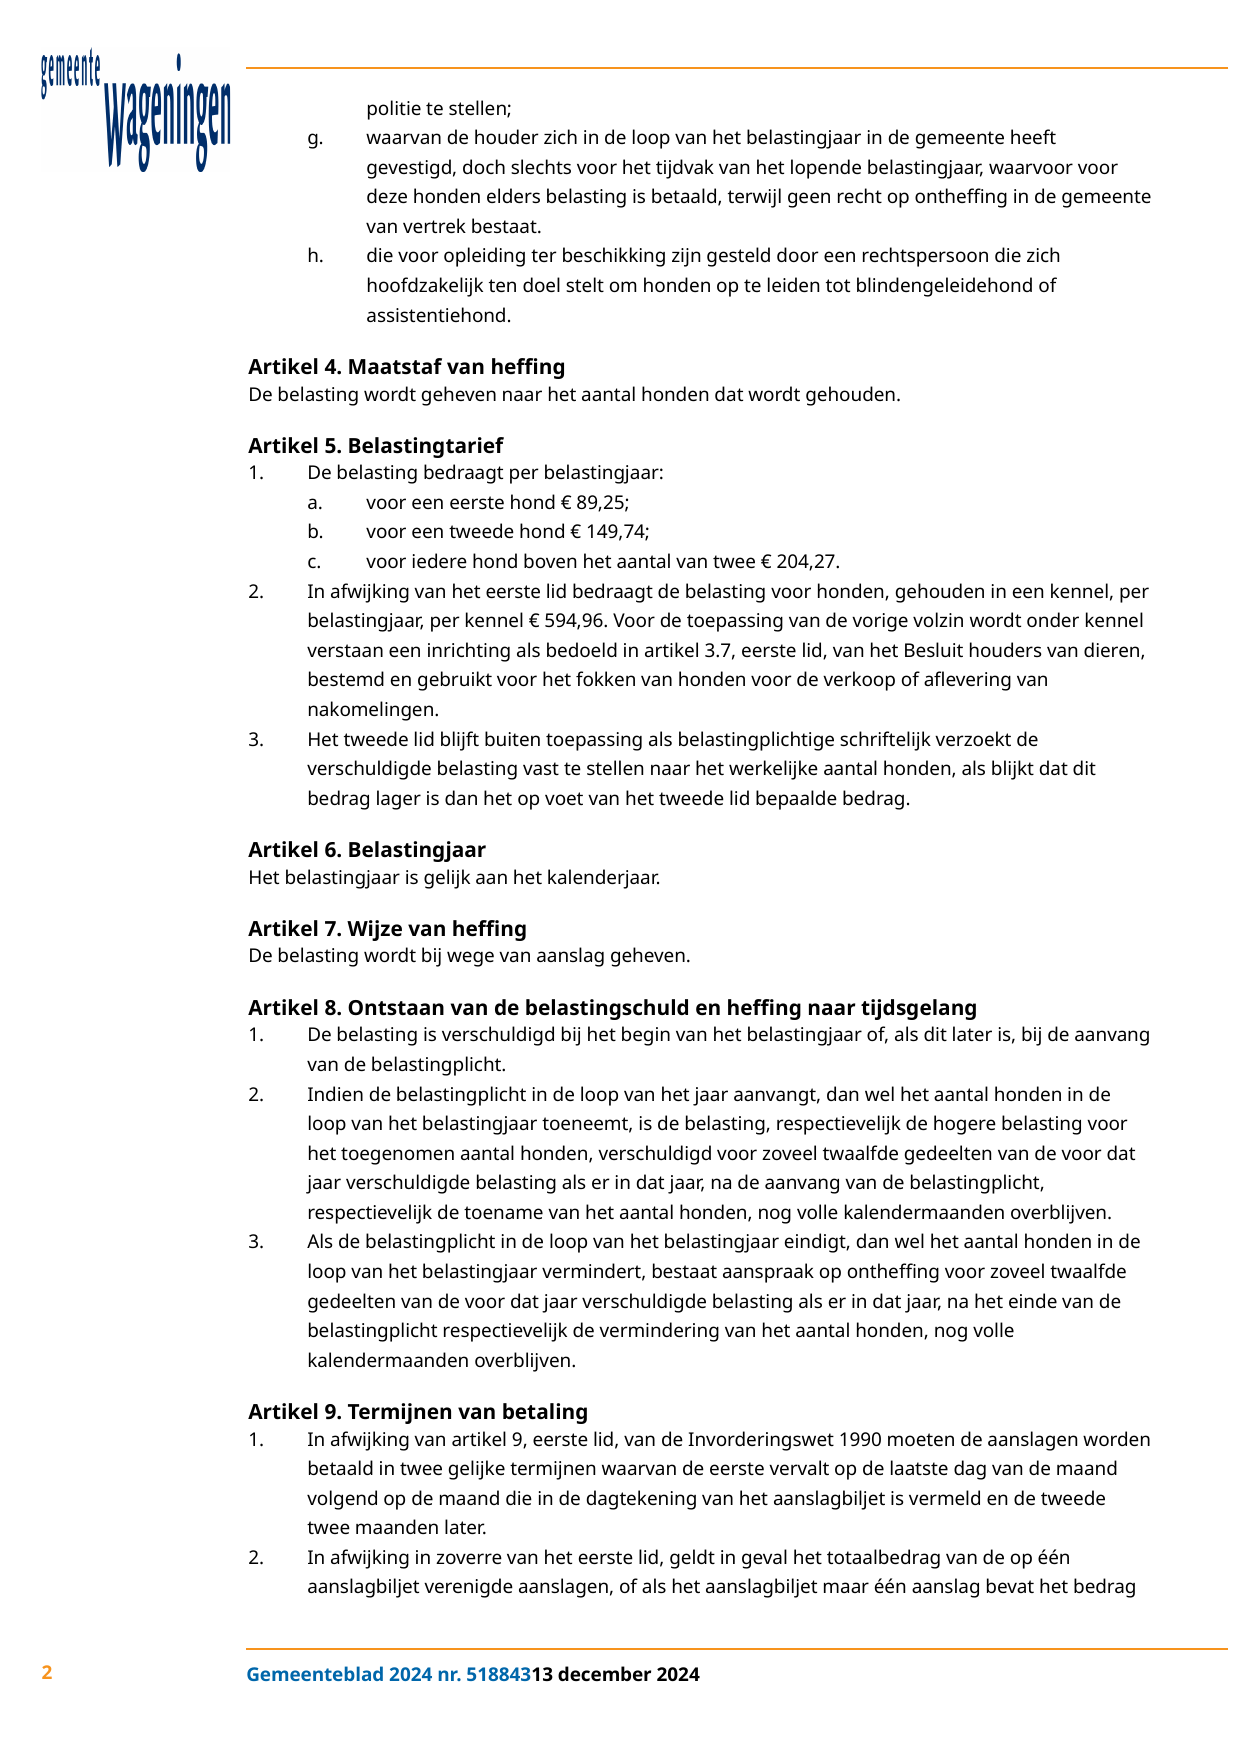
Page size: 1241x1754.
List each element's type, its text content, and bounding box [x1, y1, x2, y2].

list waarvan de houder zich in de loop van het belastingjaar in de gemeente heeft gevestigd, doch slechts voor het tijdvak van het lopende belastingjaar, waarvoor voor deze honden elders belasting is betaald, terwijl geen recht op ontheffing in de gemeente van vertrek bestaat. [307, 124, 1152, 239]
list voor een tweede hond € 149,74; [307, 519, 1152, 544]
text De belasting wordt bij wege van aanslag geheven. [248, 943, 1152, 968]
text Artikel 9. Termijnen van betaling [248, 1397, 1152, 1426]
list De belasting is verschuldigd bij het begin van het belastingjaar of, als dit later is, bij de aanvang van de belastingplicht. [248, 1022, 1152, 1077]
list In afwijking van artikel 9, eerste lid, van de Invorderingswet 1990 moeten de aanslagen worden betaald in twee gelijke termijnen waarvan de eerste vervalt op de laatste dag van de maand volgend op de maand die in de dagtekening van het aanslagbiljet is vermeld en de tweede twee maanden later. [248, 1426, 1152, 1540]
list Het tweede lid blijft buiten toepassing als belastingplichtige schriftelijk verzoekt de verschuldigde belasting vast te stellen naar het werkelijke aantal honden, als blijkt dat dit bedrag lager is dan het op voet van het tweede lid bepaalde bedrag. [248, 726, 1152, 811]
text Artikel 7. Wijze van heffing [248, 914, 1152, 943]
list In afwijking in zoverre van het eerste lid, geldt in geval het totaalbedrag van de op één aanslagbiljet verenigde aanslagen, of als het aanslagbiljet maar één aanslag bevat het bedrag [248, 1544, 1152, 1599]
text Het belastingjaar is gelijk aan het kalenderjaar. [248, 864, 1152, 889]
picture [41, 47, 231, 172]
list politie te stellen; [307, 95, 1152, 121]
list die voor opleiding ter beschikking zijn gesteld door een rechtspersoon die zich hoofdzakelijk ten doel stelt om honden op te leiden tot blindengeleidehond of assistentiehond. [307, 243, 1152, 328]
list voor iedere hond boven het aantal van twee € 204,27. [307, 548, 1152, 574]
list In afwijking van het eerste lid bedraagt de belasting voor honden, gehouden in een kennel, per belastingjaar, per kennel € 594,96. Voor de toepassing van de vorige volzin wordt onder kennel verstaan een inrichting als bedoeld in artikel 3.7, eerste lid, van het Besluit houders van dieren, bestemd en gebruikt voor het fokken van honden voor de verkoop of aflevering van nakomelingen. [248, 578, 1152, 722]
text Artikel 6. Belastingjaar [248, 835, 1152, 864]
list Als de belastingplicht in de loop van het belastingjaar eindigt, dan wel het aantal honden in de loop van het belastingjaar vermindert, bestaat aanspraak op ontheffing voor zoveel twaalfde gedeelten van de voor dat jaar verschuldigde belasting als er in dat jaar, na het einde van de belastingplicht respectievelijk de vermindering van het aantal honden, nog volle kalendermaanden overblijven. [248, 1229, 1152, 1373]
text De belasting wordt geheven naar het aantal honden dat wordt gehouden. [248, 381, 1152, 406]
list Indien de belastingplicht in de loop van het jaar aanvangt, dan wel het aantal honden in de loop van het belastingjaar toeneemt, is de belasting, respectievelijk de hogere belasting voor het toegenomen aantal honden, verschuldigd voor zoveel twaalfde gedeelten van de voor dat jaar verschuldigde belasting als er in dat jaar, na de aanvang van de belastingplicht, respectievelijk de toename van het aantal honden, nog volle kalendermaanden overblijven. [248, 1081, 1152, 1225]
text Artikel 4. Maatstaf van heffing [248, 352, 1152, 381]
text Artikel 8. Ontstaan van de belastingschuld en heffing naar tijdsgelang [248, 993, 1152, 1022]
text Artikel 5. Belastingtarief [248, 431, 1152, 459]
list voor een eerste hond € 89,25; [307, 489, 1152, 515]
list De belasting bedraagt per belastingjaar: [248, 459, 1152, 485]
